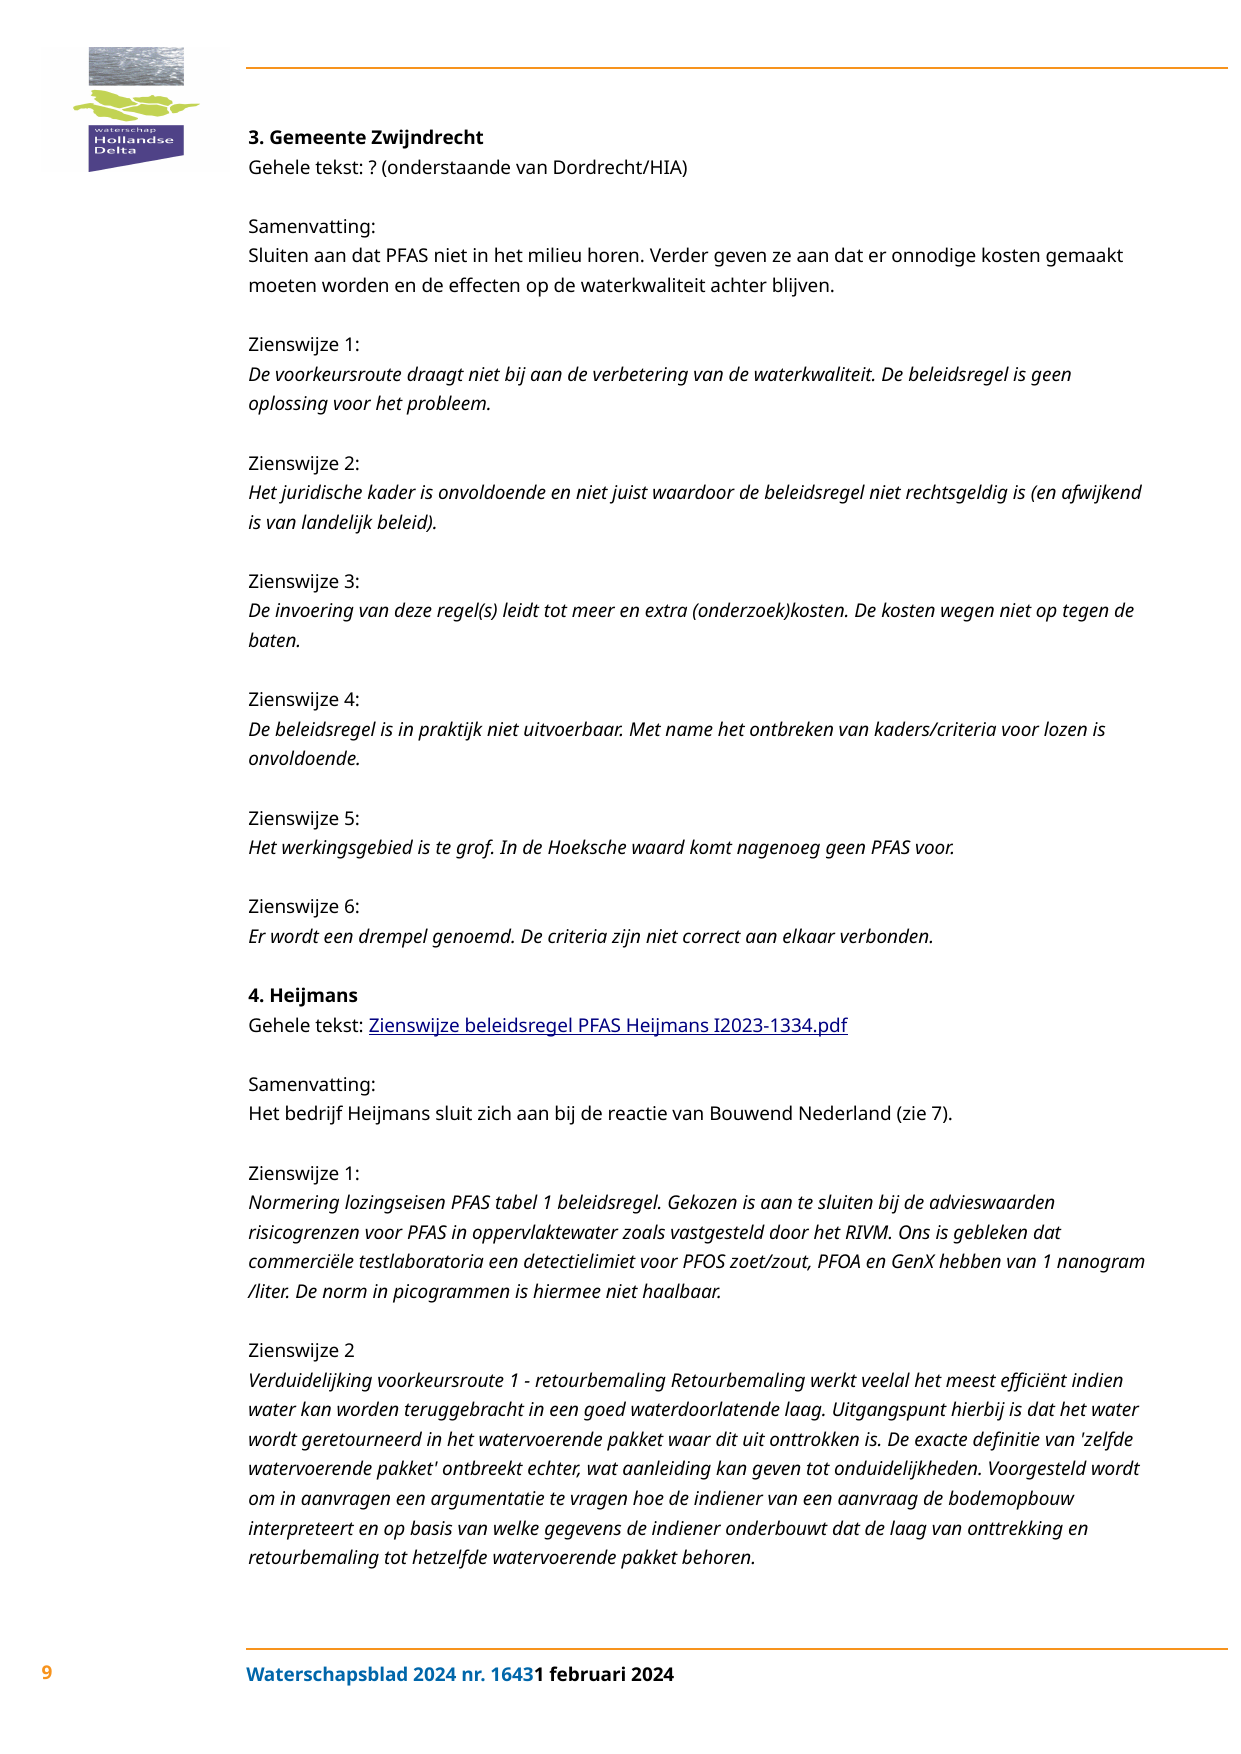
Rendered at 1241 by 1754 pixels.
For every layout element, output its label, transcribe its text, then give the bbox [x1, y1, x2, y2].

text 3. Gemeente Zwijndrecht [248, 124, 1152, 150]
text 4. Heijmans [248, 982, 1152, 1008]
text De voorkeursroute draagt niet bij aan de verbetering van de waterkwaliteit. De beleidsregel is geen oplossing voor het probleem. [248, 361, 1152, 416]
text Het juridische kader is onvoldoende en niet juist waardoor de beleidsregel niet rechtsgeldig is (en afwijkend is van landelijk beleid). [248, 479, 1152, 535]
text Sluiten aan dat PFAS niet in het milieu horen. Verder geven ze aan dat er onnodige kosten gemaakt moeten worden en de effecten op de waterkwaliteit achter blijven. [248, 243, 1152, 298]
text Zienswijze 4: [248, 686, 1152, 712]
text Zienswijze 1: [248, 331, 1152, 357]
text Gehele tekst: ? (onderstaande van Dordrecht/HIA) [248, 154, 1152, 180]
text Normering lozingseisen PFAS tabel 1 beleidsregel. Gekozen is aan te sluiten bij de advieswaarden risicogrenzen voor PFAS in oppervlaktewater zoals vastgesteld door het RIVM. Ons is gebleken dat commerciële testlaboratoria een detectielimiet voor PFOS zoet/zout, PFOA en GenX hebben van 1 nanogram /liter. De norm in picogrammen is hiermee niet haalbaar. [248, 1189, 1152, 1304]
text Zienswijze 3: [248, 568, 1152, 594]
text Het bedrijf Heijmans sluit zich aan bij de reactie van Bouwend Nederland (zie 7). [248, 1101, 1152, 1126]
text De invoering van deze regel(s) leidt tot meer en extra (onderzoek)kosten. De kosten wegen niet op tegen de baten. [248, 598, 1152, 653]
text Zienswijze 6: [248, 893, 1152, 919]
text Het werkingsgebied is te grof. In de Hoeksche waard komt nagenoeg geen PFAS voor. [248, 834, 1152, 860]
text Samenvatting: [248, 1071, 1152, 1097]
text Er wordt een drempel genoemd. De criteria zijn niet correct aan elkaar verbonden. [248, 923, 1152, 949]
text Zienswijze 2 [248, 1337, 1152, 1363]
text Zienswijze 5: [248, 805, 1152, 831]
picture [41, 47, 231, 172]
text Zienswijze 2: [248, 450, 1152, 476]
text Samenvatting: [248, 213, 1152, 239]
text Gehele tekst: Zienswijze beleidsregel PFAS Heijmans I2023-1334.pdf [248, 1012, 1152, 1038]
text De beleidsregel is in praktijk niet uitvoerbaar. Met name het ontbreken van kaders/criteria voor lozen is onvoldoende. [248, 716, 1152, 771]
text Zienswijze 1: [248, 1160, 1152, 1186]
text Verduidelijking voorkeursroute 1 - retourbemaling Retourbemaling werkt veelal het meest efficiënt indien water kan worden teruggebracht in een goed waterdoorlatende laag. Uitgangspunt hierbij is dat het water wordt geretourneerd in het watervoerende pakket waar dit uit onttrokken is. De exacte definitie van 'zelfde watervoerende pakket' ontbreekt echter, wat aanleiding kan geven tot onduidelijkheden. Voorgesteld wordt om in aanvragen een argumentatie te vragen hoe de indiener van een aanvraag de bodemopbouw interpreteert en op basis van welke gegevens de indiener onderbouwt dat de laag van onttrekking en retourbemaling tot hetzelfde watervoerende pakket behoren. [248, 1367, 1152, 1570]
